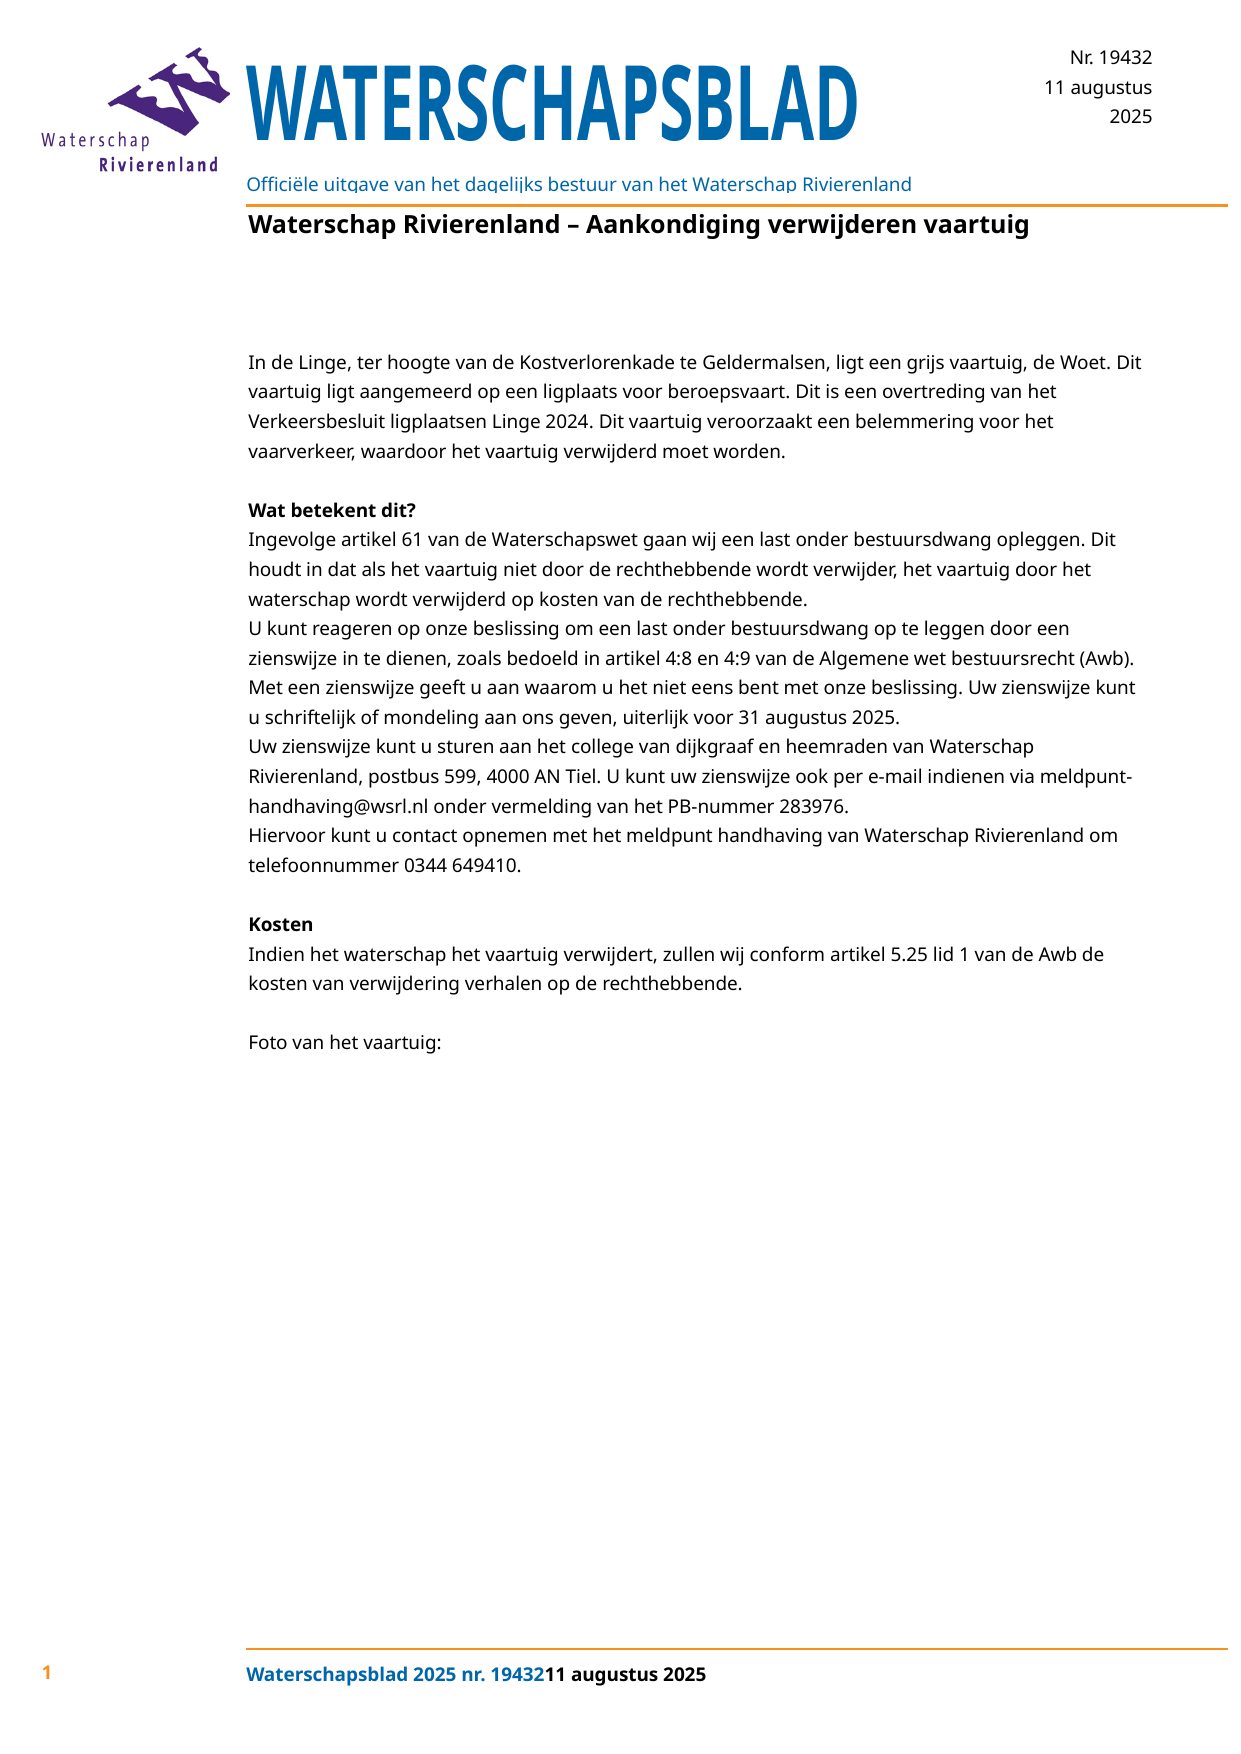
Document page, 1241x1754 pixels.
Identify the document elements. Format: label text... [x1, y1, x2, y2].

text Uw zienswijze kunt u sturen aan het college van dijkgraaf en heemraden van Waterschap Rivierenland, postbus 599, 4000 AN Tiel. U kunt uw zienswijze ook per e-mail indienen via meldpunt-handhaving@wsrl.nl onder vermelding van het PB-nummer 283976. [248, 734, 1152, 819]
text Indien het waterschap het vaartuig verwijdert, zullen wij conform artikel 5.25 lid 1 van de Awb de kosten van verwijdering verhalen op de rechthebbende. [248, 941, 1152, 996]
picture [41, 47, 231, 172]
text In de ​Linge​, ter hoogte van de Kostverlorenkade te Geldermalsen, ligt een grijs vaartuig, de Woet. Dit vaartuig ligt aangemeerd op een ligplaats voor beroepsvaart. Dit is een overtreding van ​het Verkeersbesluit ligplaatsen Linge 2024​. Dit vaartuig veroorzaakt een belemmering voor het vaarverkeer, waardoor het vaartuig verwijderd moet worden. [248, 349, 1152, 464]
text Ingevolge artikel 61 van de Waterschapswet gaan wij een last onder bestuursdwang opleggen. Dit houdt in dat als het vaartuig niet door de rechthebbende wordt verwijder, het vaartuig door het waterschap wordt verwijderd op kosten van de rechthebbende. [248, 527, 1152, 612]
text Kosten [248, 911, 1152, 937]
text U kunt reageren op onze beslissing om een last onder bestuursdwang op te leggen door een zienswijze in te dienen, zoals bedoeld in artikel 4:8 en 4:9 van de Algemene wet bestuursrecht (Awb). Met een zienswijze geeft u aan waarom u het niet eens bent met onze beslissing. Uw zienswijze kunt u schriftelijk of mondeling aan ons geven, uiterlijk voor 31 augustus 2025. [248, 615, 1152, 730]
text Foto van het vaartuig: [248, 1029, 1152, 1055]
text Waterschap Rivierenland – Aankondiging verwijderen vaartuig [248, 207, 1152, 241]
text Wat betekent dit? [248, 497, 1152, 523]
text Hiervoor kunt u contact opnemen met het meldpunt handhaving van Waterschap Rivierenland om telefoonnummer 0344 649410. [248, 822, 1152, 878]
